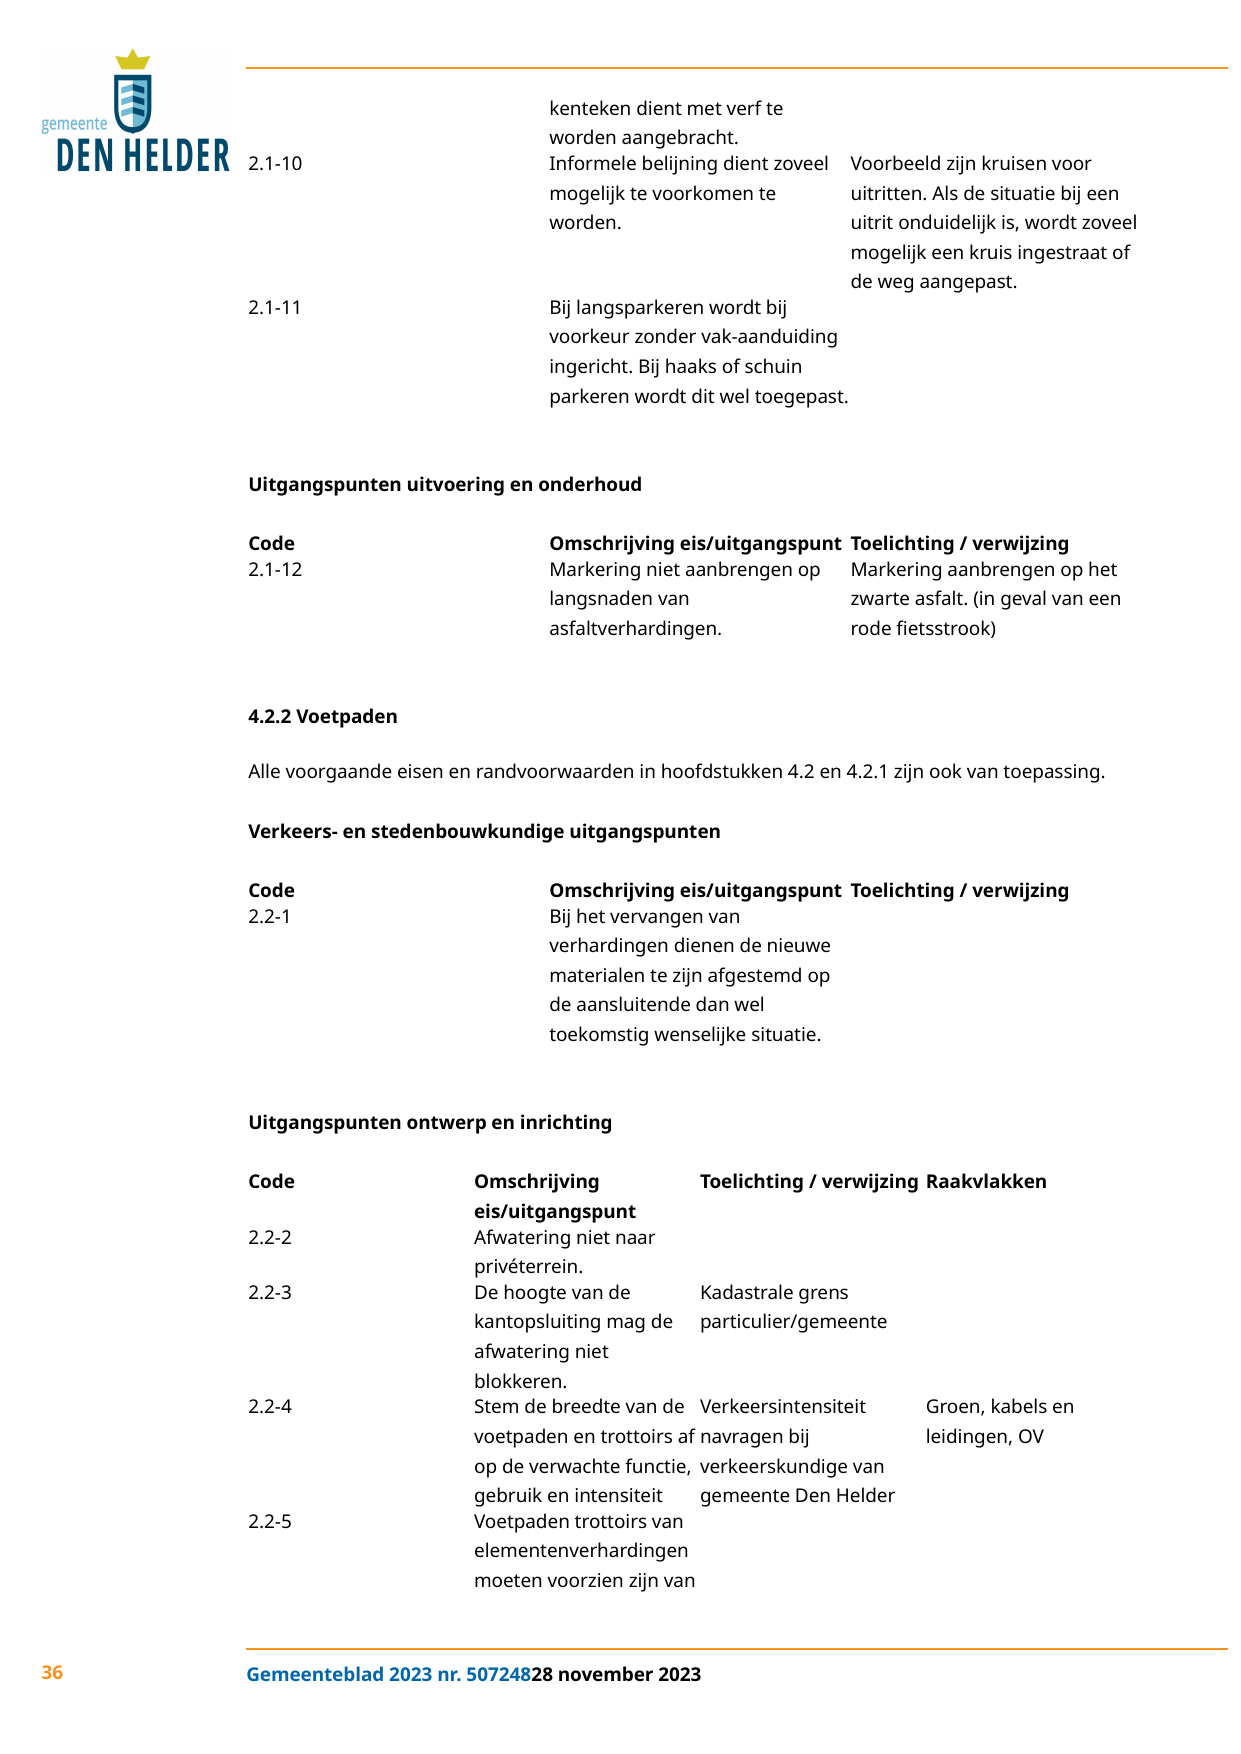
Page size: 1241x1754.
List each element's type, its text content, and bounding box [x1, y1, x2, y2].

table_header Code [248, 1169, 474, 1224]
table_cell 2.2-1 [248, 903, 549, 1047]
table_header Toelichting / verwijzing [850, 530, 1152, 556]
table_cell [700, 1508, 926, 1593]
text Uitgangspunten ontwerp en inrichting [248, 1109, 1152, 1135]
table_cell Bij langsparkeren wordt bij voorkeur zonder vak-aanduiding ingericht. Bij haaks of schuin parkeren wordt dit wel toegepast. [549, 294, 850, 409]
table_cell [926, 1508, 1152, 1593]
table_header Code [248, 877, 549, 903]
table_cell 2.1-10 [248, 150, 549, 294]
table_cell Afwatering niet naar privéterrein. [474, 1224, 700, 1279]
table_header Code [248, 530, 549, 556]
picture [220, 160, 224, 172]
table_cell Voorbeeld zijn kruisen voor uitritten. Als de situatie bij een uitrit onduidelijk is, wordt zoveel mogelijk een kruis ingestraat of de weg aangepast. [850, 150, 1152, 294]
table_cell Informele belijning dient zoveel mogelijk te voorkomen te worden. [549, 150, 850, 294]
table_header Raakvlakken [926, 1169, 1152, 1224]
table_cell [700, 1224, 926, 1279]
table_cell [850, 294, 1152, 409]
table_cell 2.2-3 [248, 1279, 474, 1394]
table_cell 2.2-5 [248, 1508, 474, 1593]
table_cell kenteken dient met verf te worden aangebracht. [549, 95, 850, 150]
text Verkeers- en stedenbouwkundige uitgangspunten [248, 818, 1152, 843]
text Alle voorgaande eisen en randvoorwaarden in hoofdstukken 4.2 en 4.2.1 zijn ook van toepassing. [248, 759, 1152, 784]
table_cell Kadastrale grens particulier/gemeente [700, 1279, 926, 1394]
table_cell [926, 1279, 1152, 1394]
table_cell De hoogte van de kantopsluiting mag de afwatering niet blokkeren. [474, 1279, 700, 1394]
table_header Toelichting / verwijzing [700, 1169, 926, 1224]
table_cell 2.2-2 [248, 1224, 474, 1279]
table_header Omschrijving eis/uitgangspunt [549, 530, 850, 556]
table_header Toelichting / verwijzing [850, 877, 1152, 903]
table_cell 2.1-12 [248, 556, 549, 641]
table_cell Bij het vervangen van verhardingen dienen de nieuwe materialen te zijn afgestemd op de aansluitende dan wel toekomstig wenselijke situatie. [549, 903, 850, 1047]
table_cell 2.2-4 [248, 1394, 474, 1508]
picture [130, 157, 135, 172]
table_cell Markering aanbrengen op het zwarte asfalt. (in geval van een rode fietsstrook) [850, 556, 1152, 641]
table_header Omschrijving eis/uitgangspunt [474, 1169, 700, 1224]
picture [41, 47, 231, 172]
picture [100, 154, 106, 172]
table_header Omschrijving eis/uitgangspunt [549, 877, 850, 903]
table_cell Groen, kabels en leidingen, OV [926, 1394, 1152, 1508]
table_cell Stem de breedte van de voetpaden en trottoirs af op de verwachte functie, gebruik en intensiteit [474, 1394, 700, 1508]
table_cell [248, 95, 549, 150]
table_cell [926, 1224, 1152, 1279]
picture [182, 144, 187, 165]
table_cell Verkeersintensiteit navragen bij verkeerskundige van gemeente Den Helder [700, 1394, 926, 1508]
table_cell [850, 903, 1152, 1047]
picture [63, 144, 68, 165]
text Uitgangspunten uitvoering en onderhoud [248, 471, 1152, 497]
table_cell [850, 95, 1152, 150]
table_cell Markering niet aanbrengen op langsnaden van asfaltverhardingen. [549, 556, 850, 641]
table_cell 2.1-11 [248, 294, 549, 409]
text 4.2.2 Voetpaden [248, 703, 1152, 729]
table_cell Voetpaden trottoirs van elementenverhardingen moeten voorzien zijn van [474, 1508, 700, 1593]
